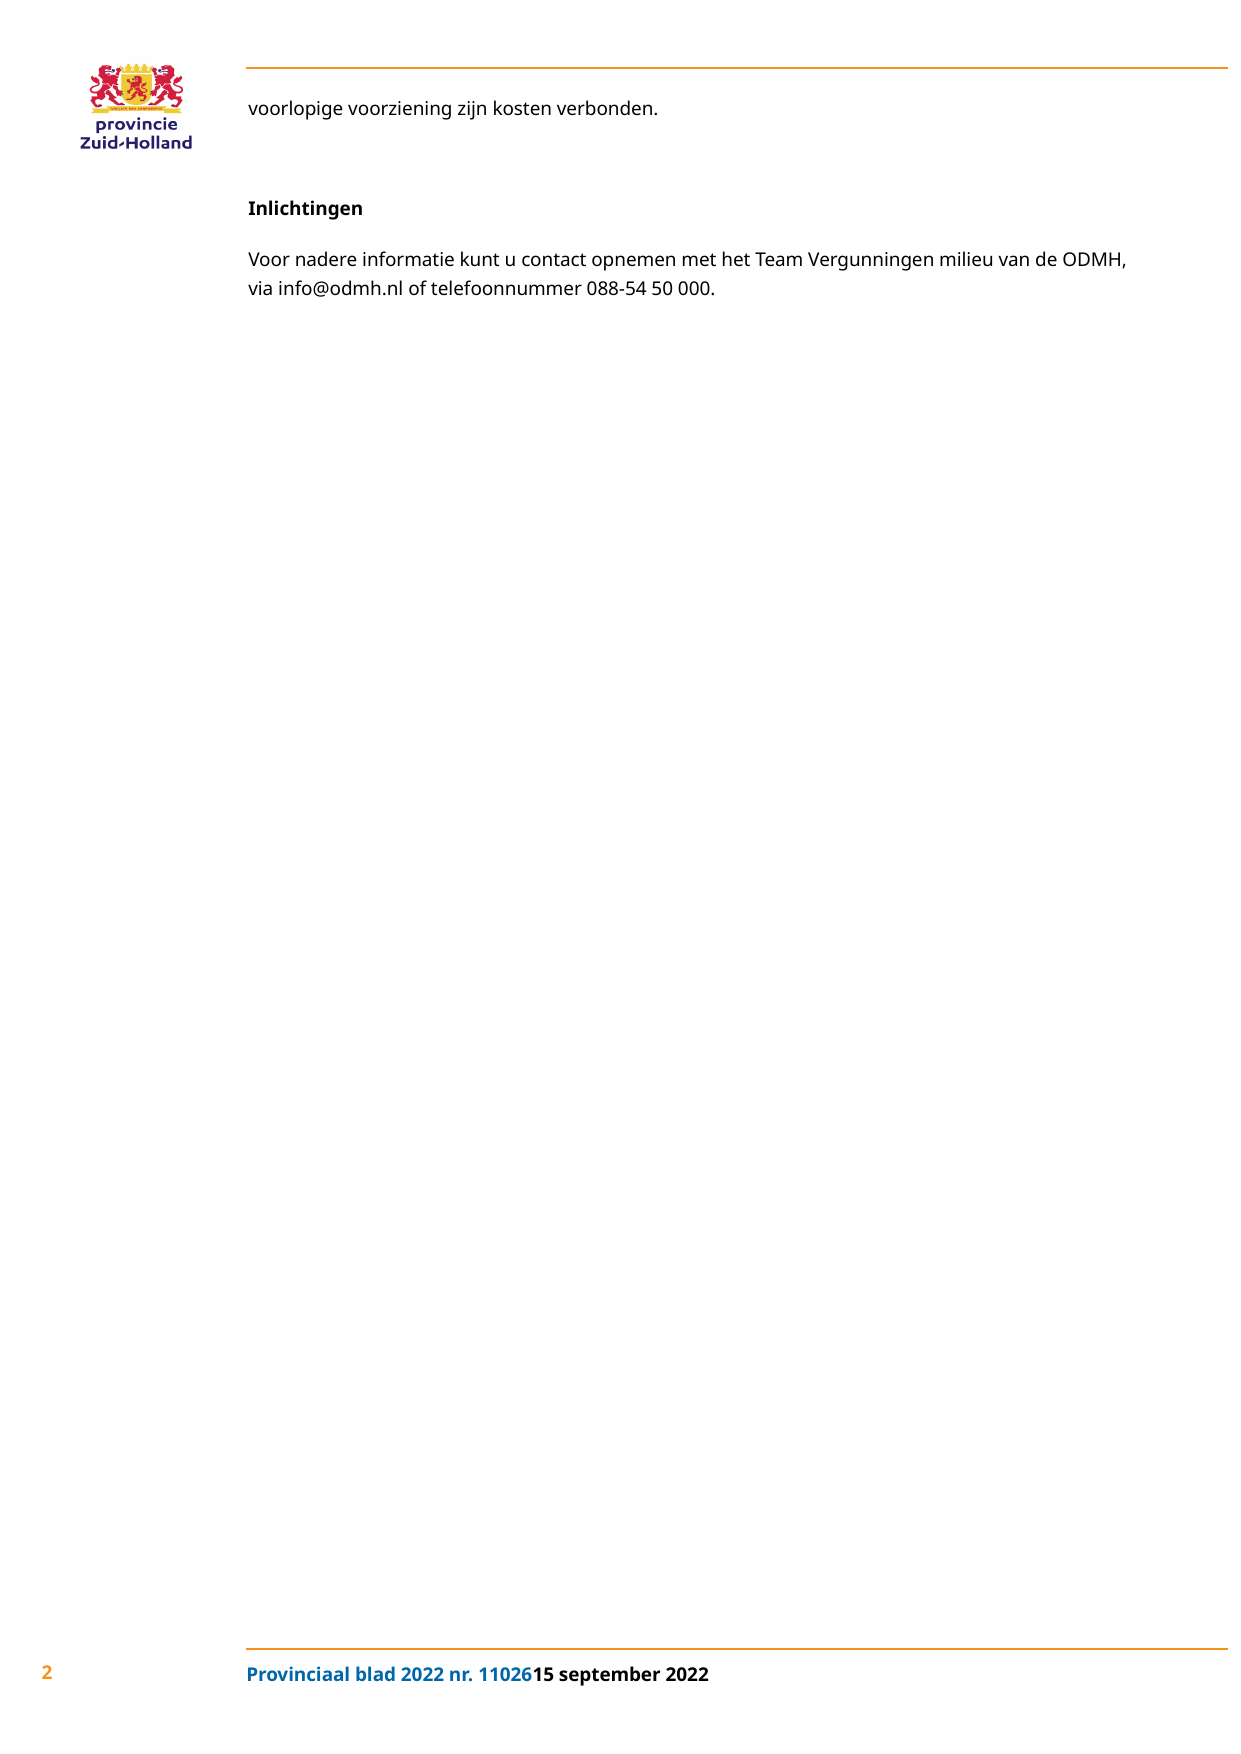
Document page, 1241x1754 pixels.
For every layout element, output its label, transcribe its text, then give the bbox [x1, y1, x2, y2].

picture [41, 47, 231, 172]
text Voor nadere informatie kunt u contact opnemen met het Team Vergunningen milieu van de ODMH, via info@odmh.nl of telefoonnummer 088-54 50 000. [248, 246, 1152, 301]
text voorlopige voorziening zijn kosten verbonden. [248, 95, 1152, 121]
text Inlichtingen [248, 196, 1152, 221]
